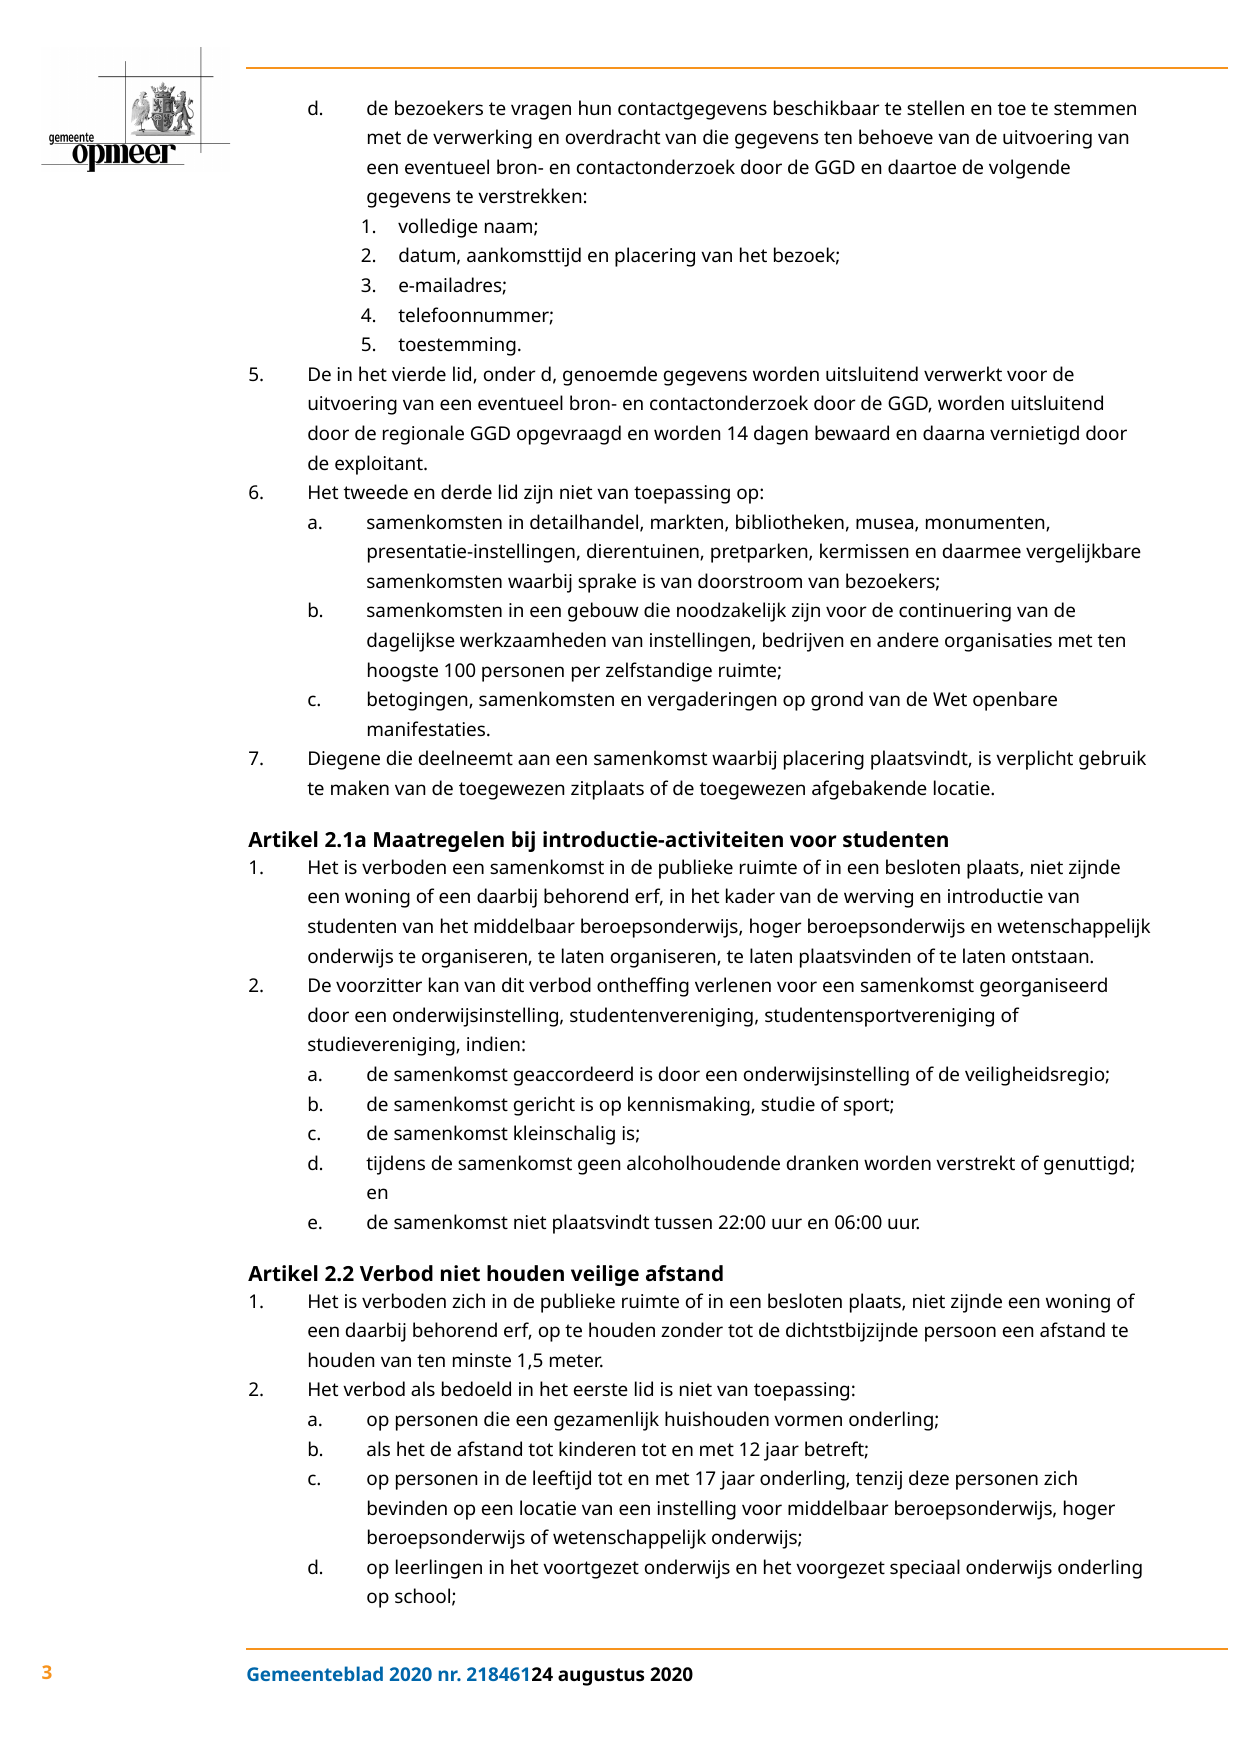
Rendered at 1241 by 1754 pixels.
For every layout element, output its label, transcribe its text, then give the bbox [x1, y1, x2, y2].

text Artikel 2.1a Maatregelen bij introductie-activiteiten voor studenten [248, 826, 1152, 854]
list Het tweede en derde lid zijn niet van toepassing op: [248, 479, 1152, 505]
picture [41, 47, 231, 172]
list de samenkomst gericht is op kennismaking, studie of sport; [307, 1091, 1152, 1116]
list Het is verboden zich in de publieke ruimte of in een besloten plaats, niet zijnde een woning of een daarbij behorend erf, op te houden zonder tot de dichtstbijzijnde persoon een afstand te houden van ten minste 1,5 meter. [248, 1288, 1152, 1373]
list samenkomsten in detailhandel, markten, bibliotheken, musea, monumenten, presentatie-instellingen, dierentuinen, pretparken, kermissen en daarmee vergelijkbare samenkomsten waarbij sprake is van doorstroom van bezoekers; [307, 509, 1152, 594]
list samenkomsten in een gebouw die noodzakelijk zijn voor de continuering van de dagelijkse werkzaamheden van instellingen, bedrijven en andere organisaties met ten hoogste 100 personen per zelfstandige ruimte; [307, 598, 1152, 683]
list telefoonnummer; [361, 302, 1152, 328]
list de samenkomst niet plaatsvindt tussen 22:00 uur en 06:00 uur. [307, 1209, 1152, 1235]
list betogingen, samenkomsten en vergaderingen op grond van de Wet openbare manifestaties. [307, 686, 1152, 742]
list de bezoekers te vragen hun contactgegevens beschikbaar te stellen en toe te stemmen met de verwerking en overdracht van die gegevens ten behoeve van de uitvoering van een eventueel bron- en contactonderzoek door de GGD en daartoe de volgende gegevens te verstrekken: [307, 95, 1152, 209]
list e-mailadres; [361, 272, 1152, 298]
list tijdens de samenkomst geen alcoholhoudende dranken worden verstrekt of genuttigd; en [307, 1150, 1152, 1205]
list Het verbod als bedoeld in het eerste lid is niet van toepassing: [248, 1377, 1152, 1402]
list De voorzitter kan van dit verbod ontheffing verlenen voor een samenkomst georganiseerd door een onderwijsinstelling, studentenvereniging, studentensportvereniging of studievereniging, indien: [248, 972, 1152, 1057]
list de samenkomst kleinschalig is; [307, 1120, 1152, 1146]
list Diegene die deelneemt aan een samenkomst waarbij placering plaatsvindt, is verplicht gebruik te maken van de toegewezen zitplaats of de toegewezen afgebakende locatie. [248, 746, 1152, 801]
text Artikel 2.2 Verbod niet houden veilige afstand [248, 1259, 1152, 1288]
list De in het vierde lid, onder d, genoemde gegevens worden uitsluitend verwerkt voor de uitvoering van een eventueel bron- en contactonderzoek door de GGD, worden uitsluitend door de regionale GGD opgevraagd en worden 14 dagen bewaard en daarna vernietigd door de exploitant. [248, 361, 1152, 476]
list als het de afstand tot kinderen tot en met 12 jaar betreft; [307, 1436, 1152, 1462]
list op leerlingen in het voortgezet onderwijs en het voorgezet speciaal onderwijs onderling op school; [307, 1554, 1152, 1609]
list de samenkomst geaccordeerd is door een onderwijsinstelling of de veiligheidsregio; [307, 1061, 1152, 1087]
list Het is verboden een samenkomst in de publieke ruimte of in een besloten plaats, niet zijnde een woning of een daarbij behorend erf, in het kader van de werving en introductie van studenten van het middelbaar beroepsonderwijs, hoger beroepsonderwijs en wetenschappelijk onderwijs te organiseren, te laten organiseren, te laten plaatsvinden of te laten ontstaan. [248, 854, 1152, 968]
list volledige naam; [361, 213, 1152, 239]
list op personen in de leeftijd tot en met 17 jaar onderling, tenzij deze personen zich bevinden op een locatie van een instelling voor middelbaar beroepsonderwijs, hoger beroepsonderwijs of wetenschappelijk onderwijs; [307, 1465, 1152, 1550]
list datum, aankomsttijd en placering van het bezoek; [361, 243, 1152, 268]
list toestemming. [361, 331, 1152, 357]
list op personen die een gezamenlijk huishouden vormen onderling; [307, 1406, 1152, 1432]
